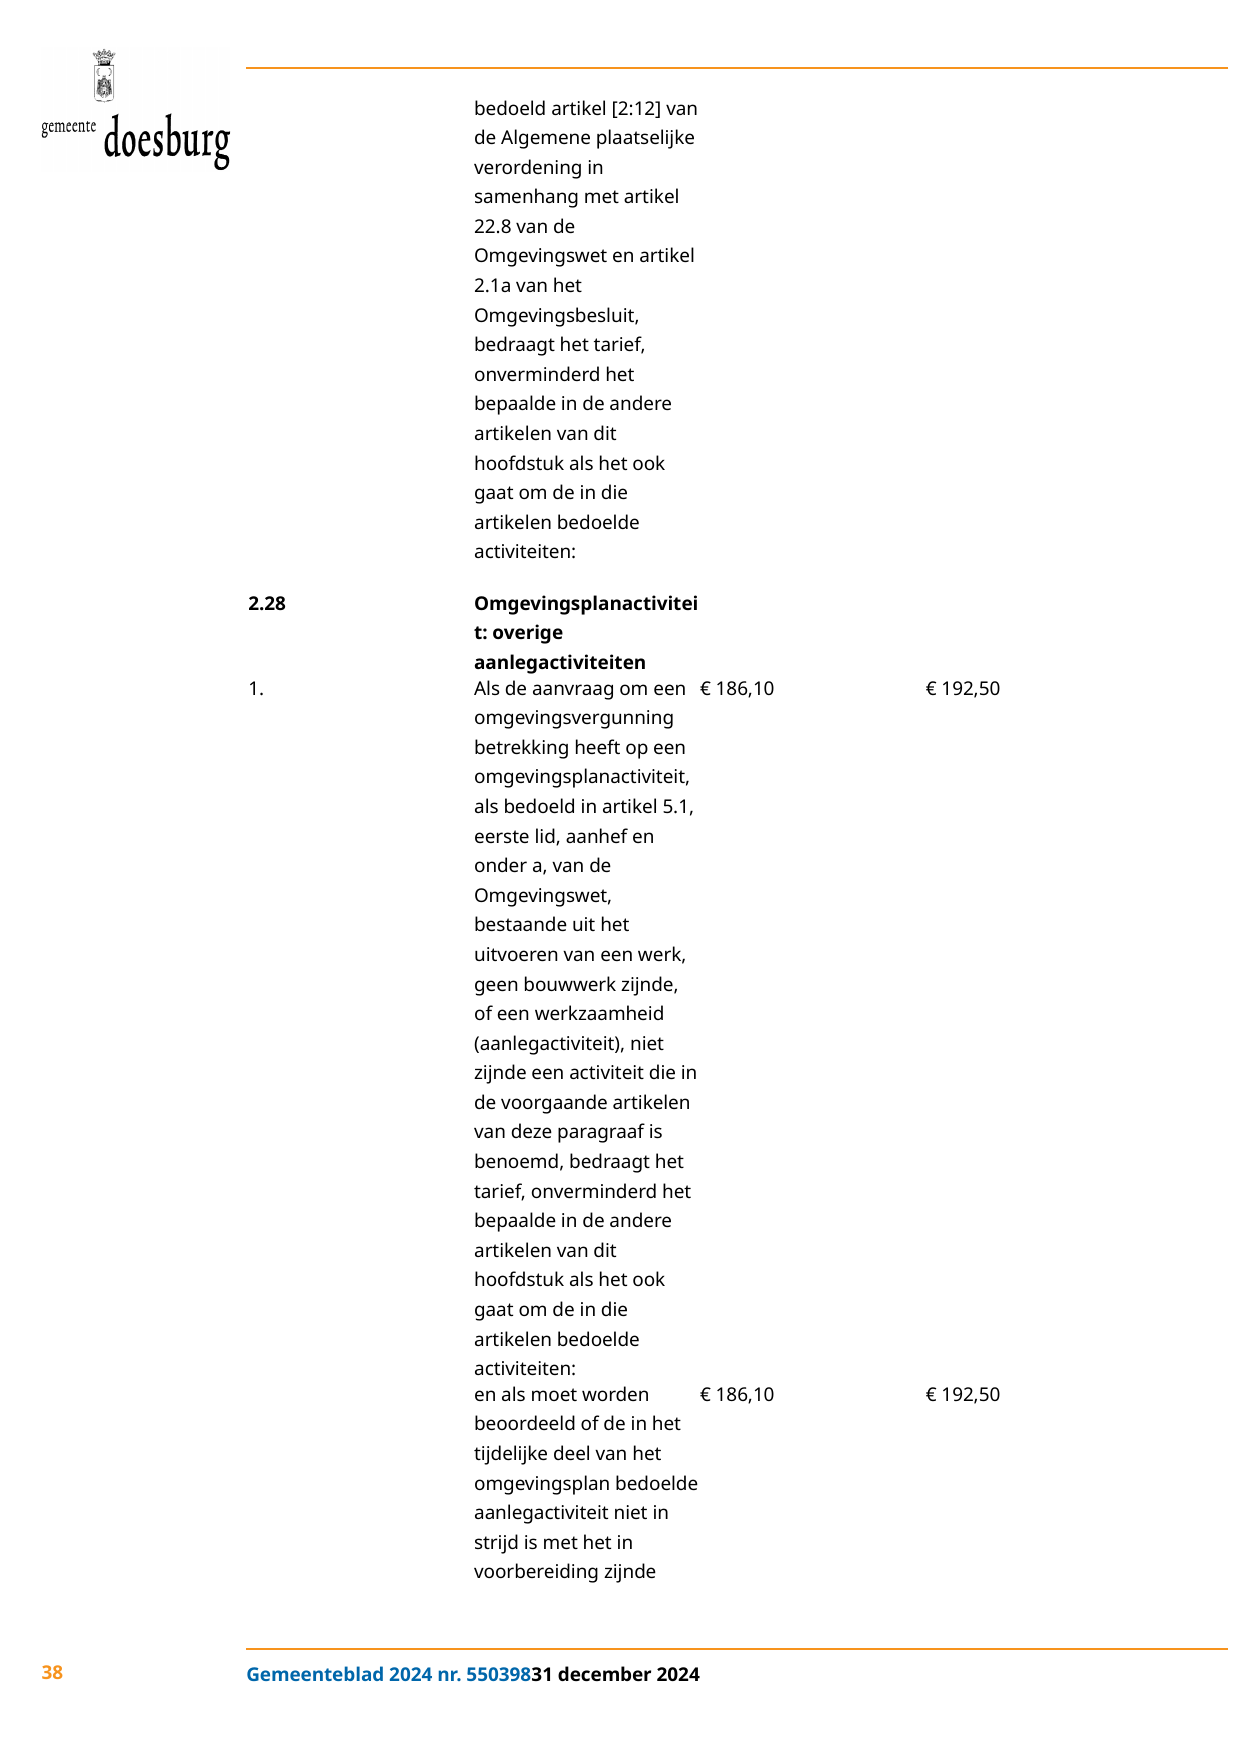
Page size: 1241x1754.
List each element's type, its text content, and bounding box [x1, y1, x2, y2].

table_cell [474, 564, 700, 590]
table_cell [248, 95, 474, 564]
table_cell [926, 95, 1152, 564]
table_cell [700, 590, 926, 675]
picture [41, 47, 231, 172]
table_cell € 192,50 [926, 675, 1152, 1381]
table_cell [926, 564, 1152, 590]
table_cell € 186,10 [700, 1381, 926, 1584]
table_cell [700, 95, 926, 564]
table_cell Omgevingsplanactiviteit: overige aanlegactiviteiten [474, 590, 700, 675]
table_cell bedoeld artikel [2:12] van de Algemene plaatselijke verordening in samenhang met artikel 22.8 van de Omgevingswet en artikel 2.1a van het Omgevingsbesluit, bedraagt het tarief, onverminderd het bepaalde in de andere artikelen van dit hoofdstuk als het ook gaat om de in die artikelen bedoelde activiteiten: [474, 95, 700, 564]
table_cell Als de aanvraag om een omgevingsvergunning betrekking heeft op een omgevingsplanactiviteit, als bedoeld in artikel 5.1, eerste lid, aanhef en onder a, van de Omgevingswet, bestaande uit het uitvoeren van een werk, geen bouwwerk zijnde, of een werkzaamheid (aanlegactiviteit), niet zijnde een activiteit die in de voorgaande artikelen van deze paragraaf is benoemd, bedraagt het tarief, onverminderd het bepaalde in de andere artikelen van dit hoofdstuk als het ook gaat om de in die artikelen bedoelde activiteiten: [474, 675, 700, 1381]
table_cell 2.28 [248, 590, 474, 675]
table_cell € 192,50 [926, 1381, 1152, 1584]
table_cell [926, 590, 1152, 675]
table_cell [700, 564, 926, 590]
table_cell € 186,10 [700, 675, 926, 1381]
table_cell [248, 564, 474, 590]
table_cell en als moet worden beoordeeld of de in het tijdelijke deel van het omgevingsplan bedoelde aanlegactiviteit niet in strijd is met het in voorbereiding zijnde [474, 1381, 700, 1584]
table_cell [248, 1381, 474, 1584]
table_cell 1. [248, 675, 474, 1381]
